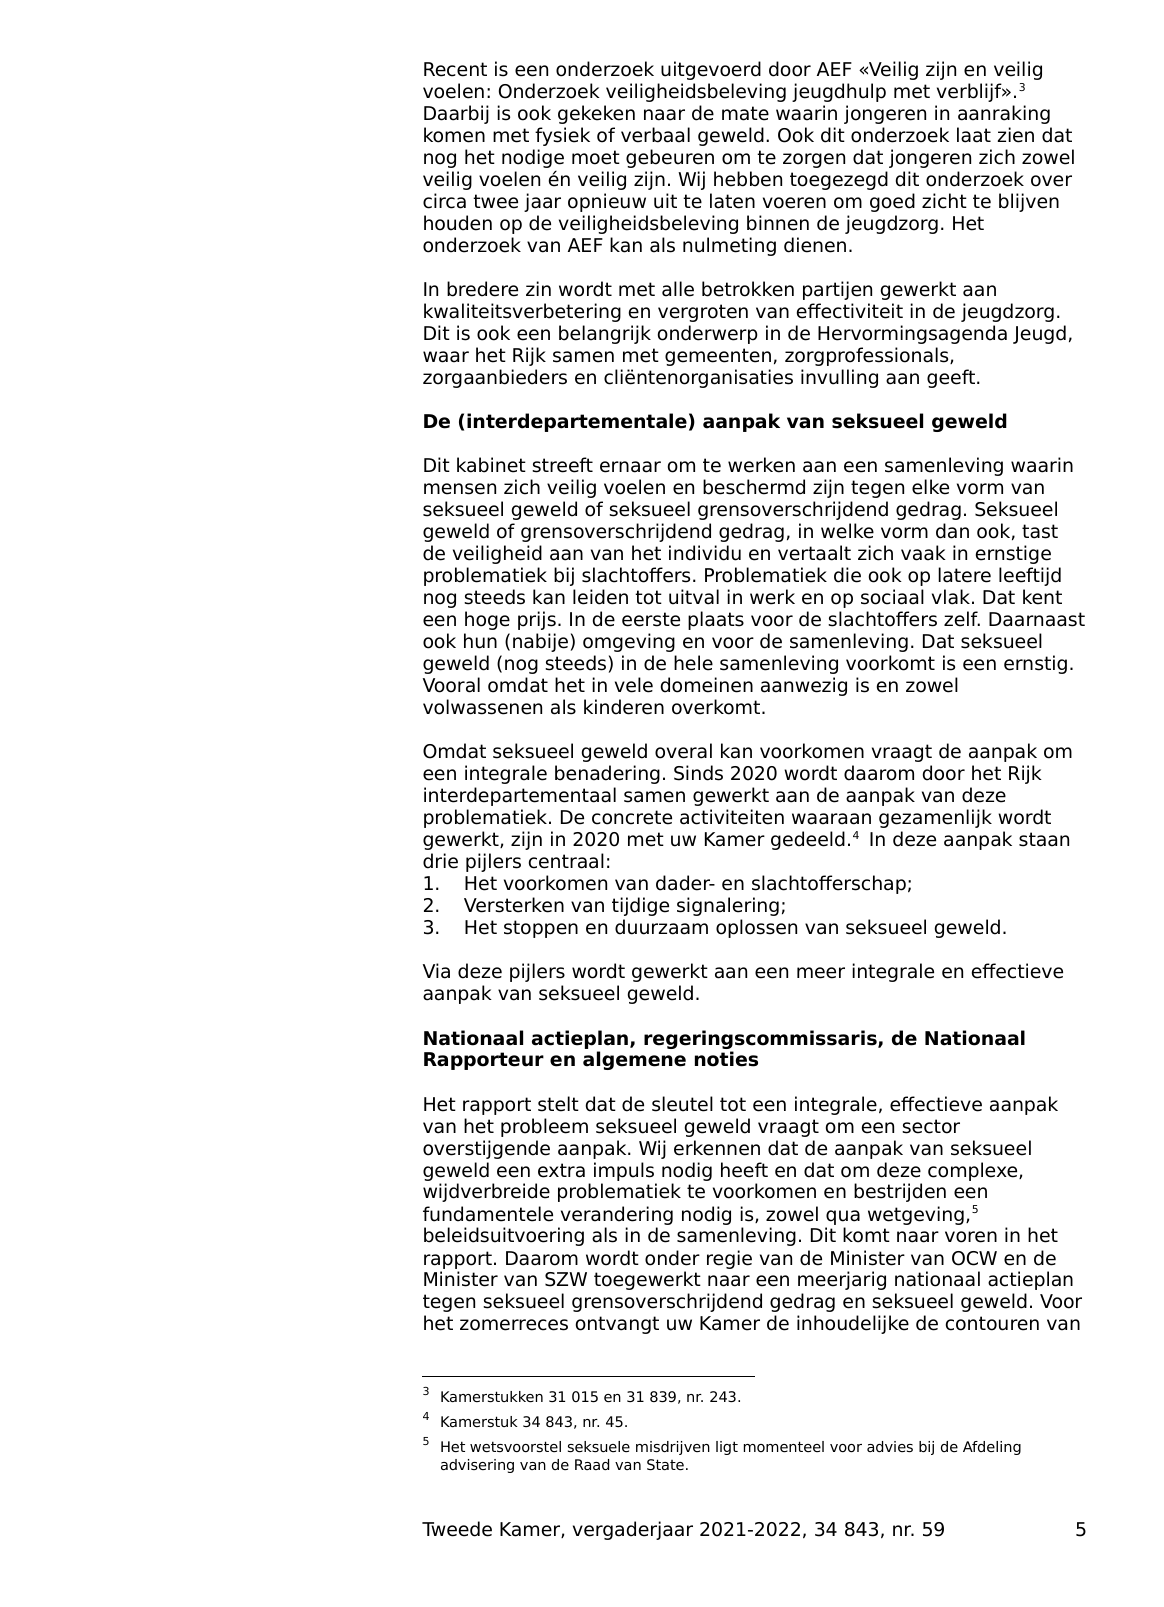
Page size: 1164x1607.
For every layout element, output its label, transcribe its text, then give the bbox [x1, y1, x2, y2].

text Via deze pijlers wordt gewerkt aan een meer integrale en effectieve aanpak van seksueel geweld. [422, 961, 1087, 1005]
text Recent is een onderzoek uitgevoerd door AEF «Veilig zijn en veilig voelen: Onderzoek veiligheidsbeleving jeugdhulp met verblijf». Daarbij is ook gekeken naar de mate waarin jongeren in aanraking komen met fysiek of verbaal geweld. Ook dit onderzoek laat zien dat nog het nodige moet gebeuren om te zorgen dat jongeren zich zowel veilig voelen én veilig zijn. Wij hebben toegezegd dit onderzoek over circa twee jaar opnieuw uit te laten voeren om goed zicht te blijven houden op de veiligheidsbeleving binnen de jeugdzorg. Het onderzoek van AEF kan als nulmeting dienen. [422, 59, 1087, 257]
text Kamerstukken 31 015 en 31 839, nr. 243. [422, 1385, 1087, 1407]
text 1. Het voorkomen van dader- en slachtofferschap; [422, 873, 1087, 895]
text 2. Versterken van tijdige signalering; [422, 895, 1087, 917]
text In bredere zin wordt met alle betrokken partijen gewerkt aan kwaliteitsverbetering en vergroten van effectiviteit in de jeugdzorg. Dit is ook een belangrijk onderwerp in de Hervormingsagenda Jeugd, waar het Rijk samen met gemeenten, zorgprofessionals, zorgaanbieders en cliëntenorganisaties invulling aan geeft. [422, 279, 1087, 389]
text Kamerstuk 34 843, nr. 45. [422, 1410, 1087, 1432]
text 3. Het stoppen en duurzaam oplossen van seksueel geweld. [422, 917, 1087, 939]
text Het rapport stelt dat de sleutel tot een integrale, effectieve aanpak van het probleem seksueel geweld vraagt om een sector overstijgende aanpak. Wij erkennen dat de aanpak van seksueel geweld een extra impuls nodig heeft en dat om deze complexe, wijdverbreide problematiek te voorkomen en bestrijden een fundamentele verandering nodig is, zowel qua wetgeving, beleidsuitvoering als in de samenleving. Dit komt naar voren in het rapport. Daarom wordt onder regie van de Minister van OCW en de Minister van SZW toegewerkt naar een meerjarig nationaal actieplan tegen seksueel grensoverschrijdend gedrag en seksueel geweld. Voor het zomerreces ontvangt uw Kamer de inhoudelijke de contouren van [422, 1093, 1087, 1335]
text Omdat seksueel geweld overal kan voorkomen vraagt de aanpak om een integrale benadering. Sinds 2020 wordt daarom door het Rijk interdepartementaal samen gewerkt aan de aanpak van deze problematiek. De concrete activiteiten waaraan gezamenlijk wordt gewerkt, zijn in 2020 met uw Kamer gedeeld. In deze aanpak staan drie pijlers centraal: [422, 741, 1087, 873]
subtitle De (interdepartementale) aanpak van seksueel geweld [422, 411, 1087, 433]
text Dit kabinet streeft ernaar om te werken aan een samenleving waarin mensen zich veilig voelen en beschermd zijn tegen elke vorm van seksueel geweld of seksueel grensoverschrijdend gedrag. Seksueel geweld of grensoverschrijdend gedrag, in welke vorm dan ook, tast de veiligheid aan van het individu en vertaalt zich vaak in ernstige problematiek bij slachtoffers. Problematiek die ook op latere leeftijd nog steeds kan leiden tot uitval in werk en op sociaal vlak. Dat kent een hoge prijs. In de eerste plaats voor de slachtoffers zelf. Daarnaast ook hun (nabije) omgeving en voor de samenleving. Dat seksueel geweld (nog steeds) in de hele samenleving voorkomt is een ernstig. Vooral omdat het in vele domeinen aanwezig is en zowel volwassenen als kinderen overkomt. [422, 455, 1087, 719]
subtitle Nationaal actieplan, regeringscommissaris, de Nationaal Rapporteur en algemene noties [422, 1027, 1087, 1071]
text Het wetsvoorstel seksuele misdrijven ligt momenteel voor advies bij de Afdeling advisering van de Raad van State. [422, 1435, 1087, 1474]
